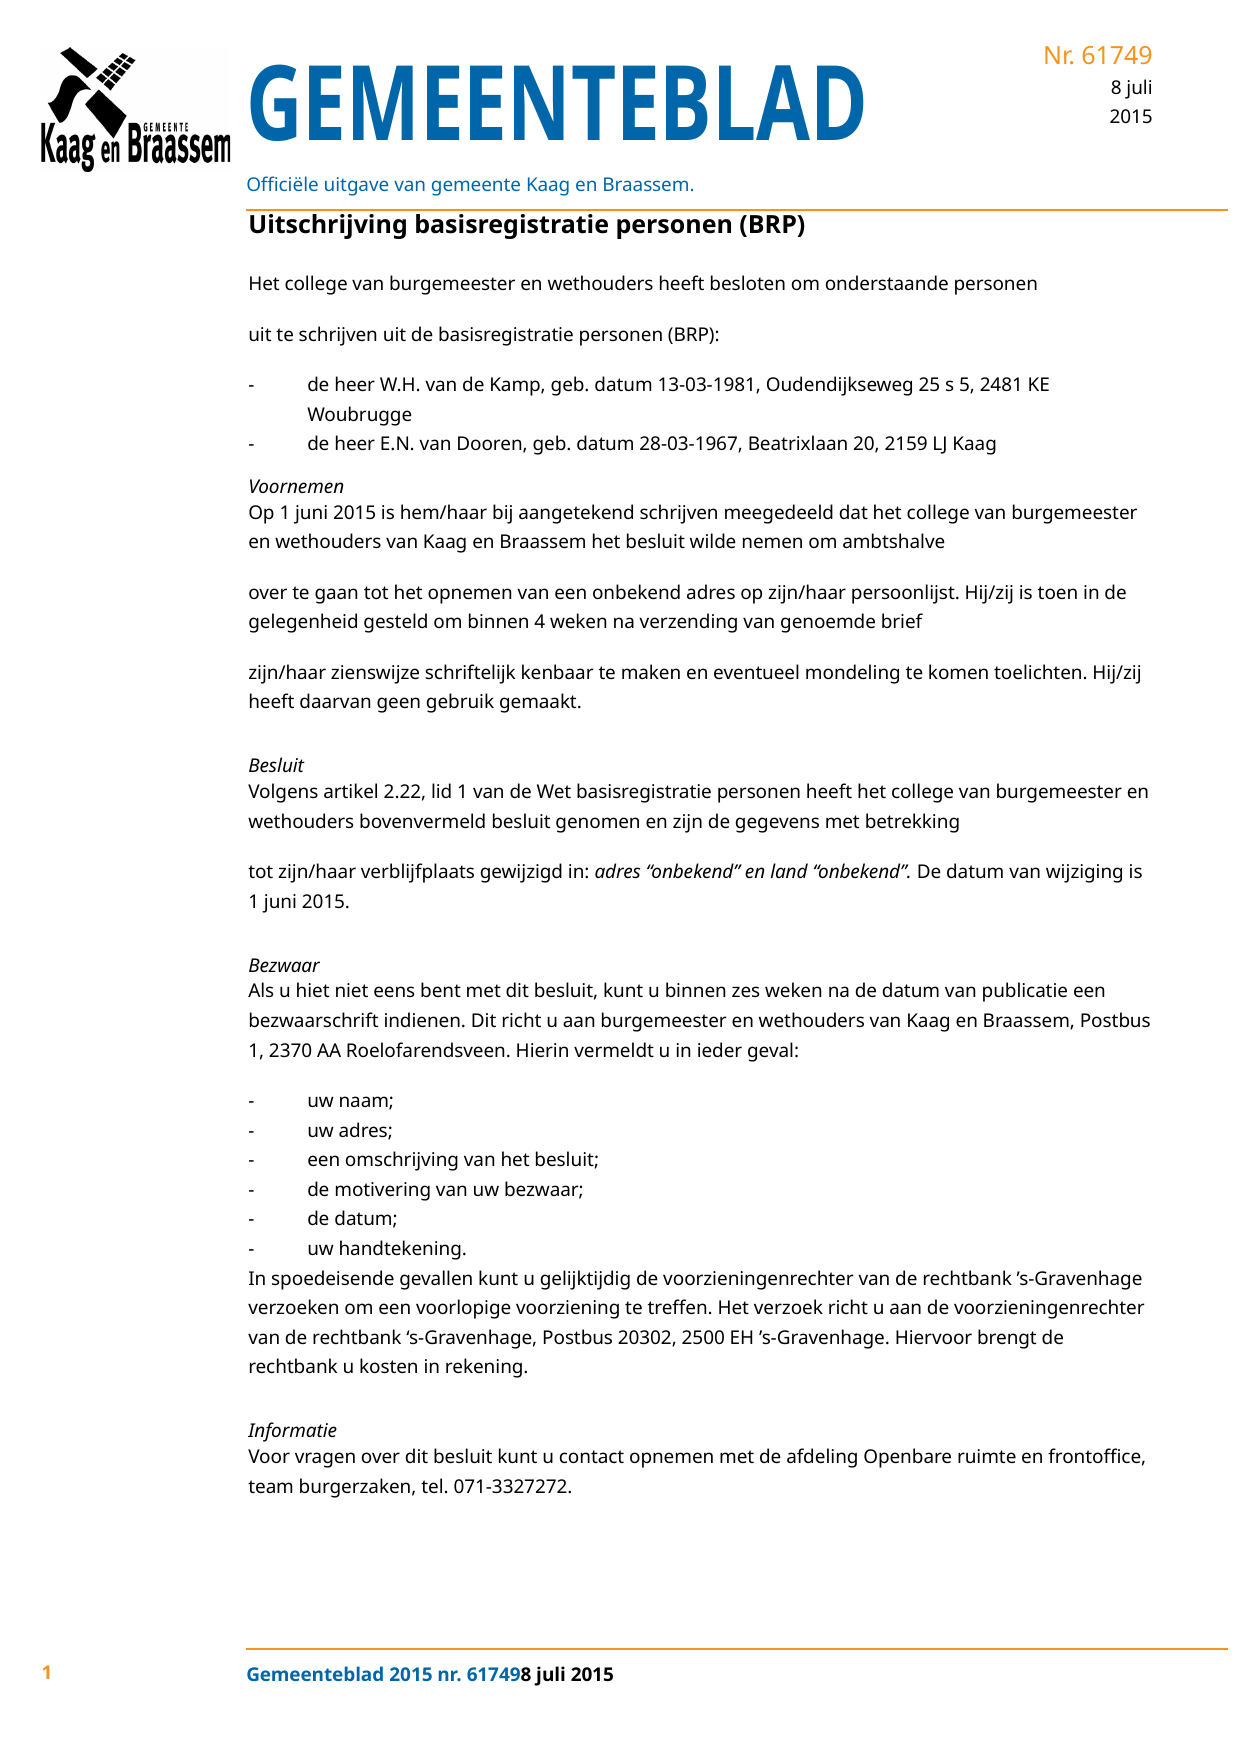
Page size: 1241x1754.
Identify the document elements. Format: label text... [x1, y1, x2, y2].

text Op 1 juni 2015 is hem/haar bij aangetekend schrijven meegedeeld dat het college van burgemeester en wethouders van Kaag en Braassem het besluit wilde nemen om ambtshalve [248, 499, 1152, 554]
list uw naam; [248, 1087, 1152, 1113]
text Uitschrijving basisregistratie personen (BRP) [248, 211, 1152, 241]
list de motivering van uw bezwaar; [248, 1176, 1152, 1202]
text tot zijn/haar verblijfplaats gewijzigd in: adres “onbekend” en land “onbekend”. De datum van wijziging is 1 juni 2015. [248, 858, 1152, 914]
list uw handtekening. [248, 1235, 1152, 1261]
text Volgens artikel 2.22, lid 1 van de Wet basisregistratie personen heeft het college van burgemeester en wethouders bovenvermeld besluit genomen en zijn de gegevens met betrekking [248, 778, 1152, 834]
list uw adres; [248, 1117, 1152, 1143]
text over te gaan tot het opnemen van een onbekend adres op zijn/haar persoonlijst. Hij/zij is toen in de gelegenheid gesteld om binnen 4 weken na verzending van genoemde brief [248, 579, 1152, 634]
text zijn/haar zienswijze schriftelijk kenbaar te maken en eventueel mondeling te komen toelichten. Hij/zij heeft daarvan geen gebruik gemaakt. [248, 659, 1152, 714]
picture [41, 47, 231, 172]
text Voornemen [248, 473, 1152, 499]
text Informatie [248, 1417, 1152, 1443]
list een omschrijving van het besluit; [248, 1146, 1152, 1172]
text Besluit [248, 753, 1152, 778]
text Als u hiet niet eens bent met dit besluit, kunt u binnen zes weken na de datum van publicatie een bezwaarschrift indienen. Dit richt u aan burgemeester en wethouders van Kaag en Braassem, Postbus 1, 2370 AA Roelofarendsveen. Hierin vermeldt u in ieder geval: [248, 978, 1152, 1063]
list de heer E.N. van Dooren, geb. datum 28-03-1967, Beatrixlaan 20, 2159 LJ Kaag [248, 430, 1152, 456]
text uit te schrijven uit de basisregistratie personen (BRP): [248, 321, 1152, 346]
text Bezwaar [248, 952, 1152, 978]
list de datum; [248, 1206, 1152, 1231]
text In spoedeisende gevallen kunt u gelijktijdig de voorzieningenrechter van de rechtbank ’s-Gravenhage verzoeken om een voorlopige voorziening te treffen. Het verzoek richt u aan de voorzieningenrechter van de rechtbank ‘s-Gravenhage, Postbus 20302, 2500 EH ’s-Gravenhage. Hiervoor brengt de rechtbank u kosten in rekening. [248, 1265, 1152, 1379]
text Het college van burgemeester en wethouders heeft besloten om onderstaande personen [248, 270, 1152, 296]
text Voor vragen over dit besluit kunt u contact opnemen met de afdeling Openbare ruimte en frontoffice, team burgerzaken, tel. 071-3327272. [248, 1443, 1152, 1498]
list de heer W.H. van de Kamp, geb. datum 13-03-1981, Oudendijkseweg 25 s 5, 2481 KE Woubrugge [248, 371, 1152, 426]
